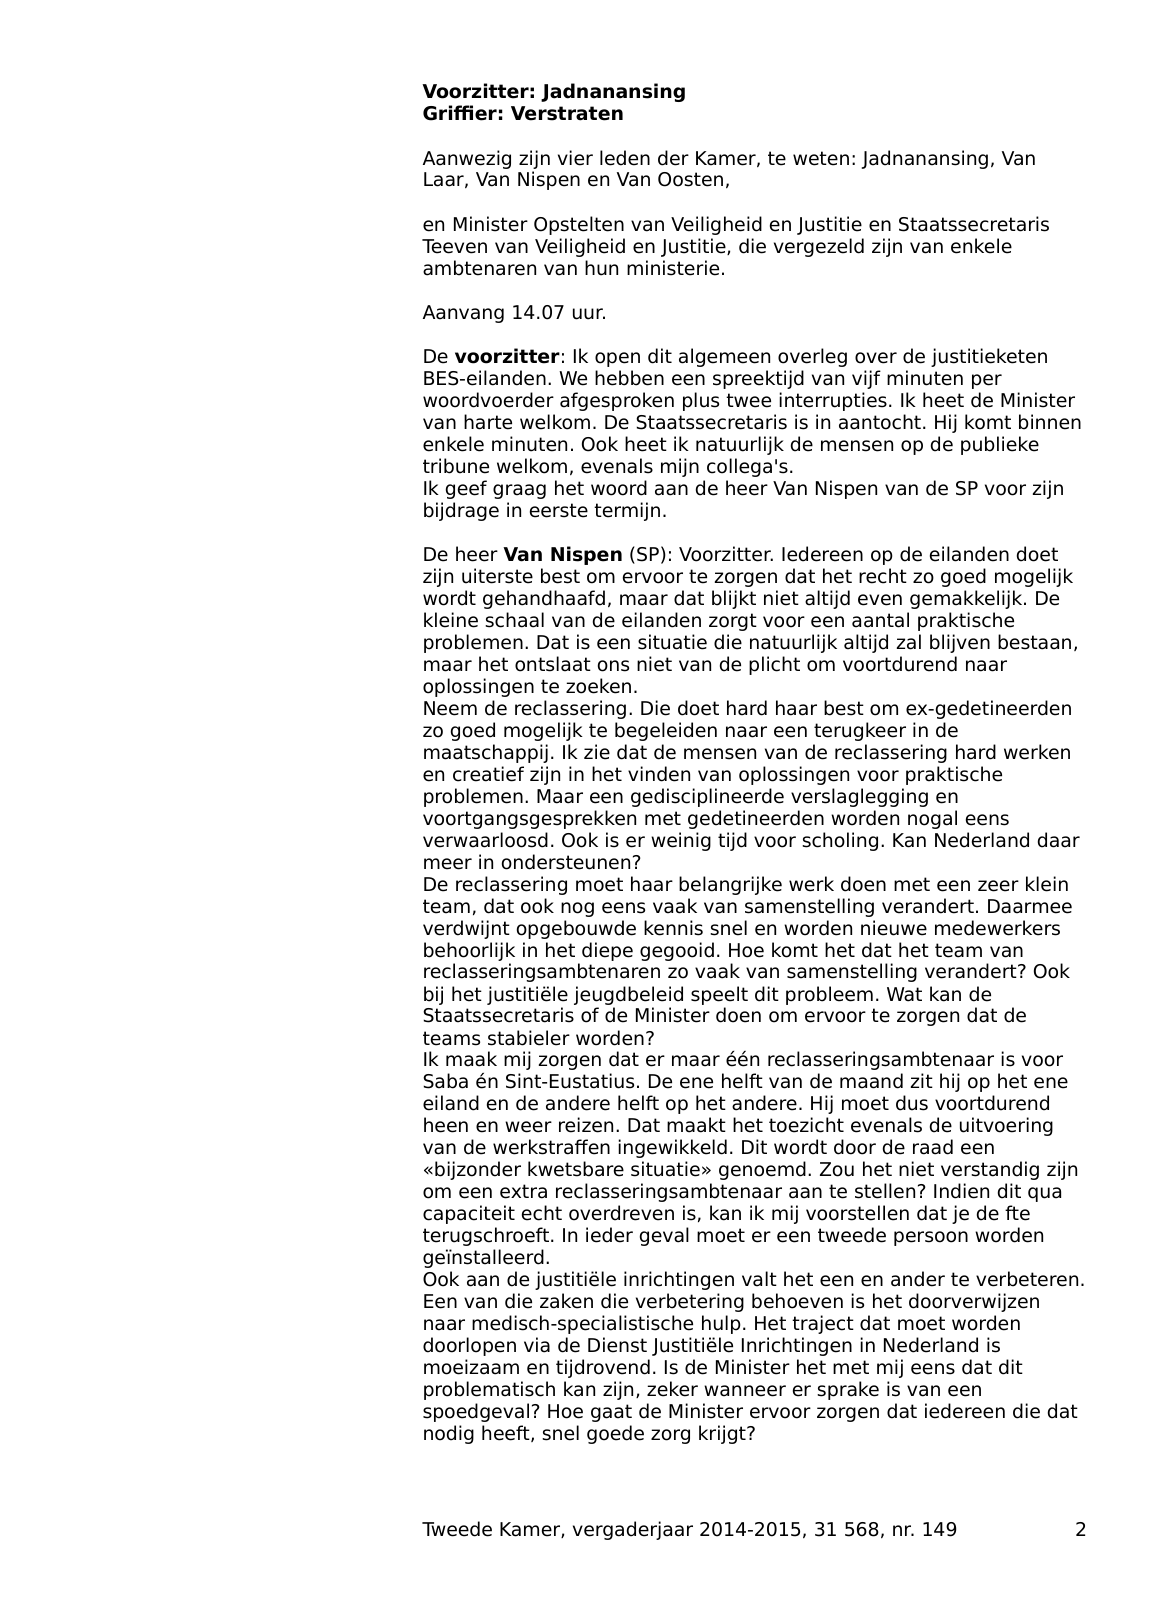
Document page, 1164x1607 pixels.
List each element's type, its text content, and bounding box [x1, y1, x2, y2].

text Aanvang 14.07 uur. [422, 302, 1087, 324]
text De voorzitter: Ik open dit algemeen overleg over de justitieketen BES-eilanden. We hebben een spreektijd van vijf minuten per woordvoerder afgesproken plus twee interrupties. Ik heet de Minister van harte welkom. De Staatssecretaris is in aantocht. Hij komt binnen enkele minuten. Ook heet ik natuurlijk de mensen op de publieke tribune welkom, evenals mijn collega's. [422, 346, 1087, 478]
text en Minister Opstelten van Veiligheid en Justitie en Staatssecretaris Teeven van Veiligheid en Justitie, die vergezeld zijn van enkele ambtenaren van hun ministerie. [422, 213, 1087, 279]
text Neem de reclassering. Die doet hard haar best om ex-gedetineerden zo goed mogelijk te begeleiden naar een terugkeer in de maatschappij. Ik zie dat de mensen van de reclassering hard werken en creatief zijn in het vinden van oplossingen voor praktische problemen. Maar een gedisciplineerde verslaglegging en voortgangsgesprekken met gedetineerden worden nogal eens verwaarloosd. Ook is er weinig tijd voor scholing. Kan Nederland daar meer in ondersteunen? [422, 698, 1087, 873]
text Voorzitter: Jadnanansing [422, 81, 1087, 103]
text Aanwezig zijn vier leden der Kamer, te weten: Jadnanansing, Van Laar, Van Nispen en Van Oosten, [422, 147, 1087, 191]
text De reclassering moet haar belangrijke werk doen met een zeer klein team, dat ook nog eens vaak van samenstelling verandert. Daarmee verdwijnt opgebouwde kennis snel en worden nieuwe medewerkers behoorlijk in het diepe gegooid. Hoe komt het dat het team van reclasseringsambtenaren zo vaak van samenstelling verandert? Ook bij het justitiële jeugdbeleid speelt dit probleem. Wat kan de Staatssecretaris of de Minister doen om ervoor te zorgen dat de teams stabieler worden? [422, 873, 1087, 1049]
text Ik maak mij zorgen dat er maar één reclasseringsambtenaar is voor Saba én Sint-Eustatius. De ene helft van de maand zit hij op het ene eiland en de andere helft op het andere. Hij moet dus voortdurend heen en weer reizen. Dat maakt het toezicht evenals de uitvoering van de werkstraffen ingewikkeld. Dit wordt door de raad een «bijzonder kwetsbare situatie» genoemd. Zou het niet verstandig zijn om een extra reclasseringsambtenaar aan te stellen? Indien dit qua capaciteit echt overdreven is, kan ik mij voorstellen dat je de fte terugschroeft. In ieder geval moet er een tweede persoon worden geïnstalleerd. [422, 1049, 1087, 1269]
text Ik geef graag het woord aan de heer Van Nispen van de SP voor zijn bijdrage in eerste termijn. [422, 478, 1087, 522]
text De heer Van Nispen (SP): Voorzitter. Iedereen op de eilanden doet zijn uiterste best om ervoor te zorgen dat het recht zo goed mogelijk wordt gehandhaafd, maar dat blijkt niet altijd even gemakkelijk. De kleine schaal van de eilanden zorgt voor een aantal praktische problemen. Dat is een situatie die natuurlijk altijd zal blijven bestaan, maar het ontslaat ons niet van de plicht om voortdurend naar oplossingen te zoeken. [422, 544, 1087, 698]
text Ook aan de justitiële inrichtingen valt het een en ander te verbeteren. Een van die zaken die verbetering behoeven is het doorverwijzen naar medisch-specialistische hulp. Het traject dat moet worden doorlopen via de Dienst Justitiële Inrichtingen in Nederland is moeizaam en tijdrovend. Is de Minister het met mij eens dat dit problematisch kan zijn, zeker wanneer er sprake is van een spoedgeval? Hoe gaat de Minister ervoor zorgen dat iedereen die dat nodig heeft, snel goede zorg krijgt? [422, 1269, 1087, 1445]
text Griffier: Verstraten [422, 103, 1087, 125]
